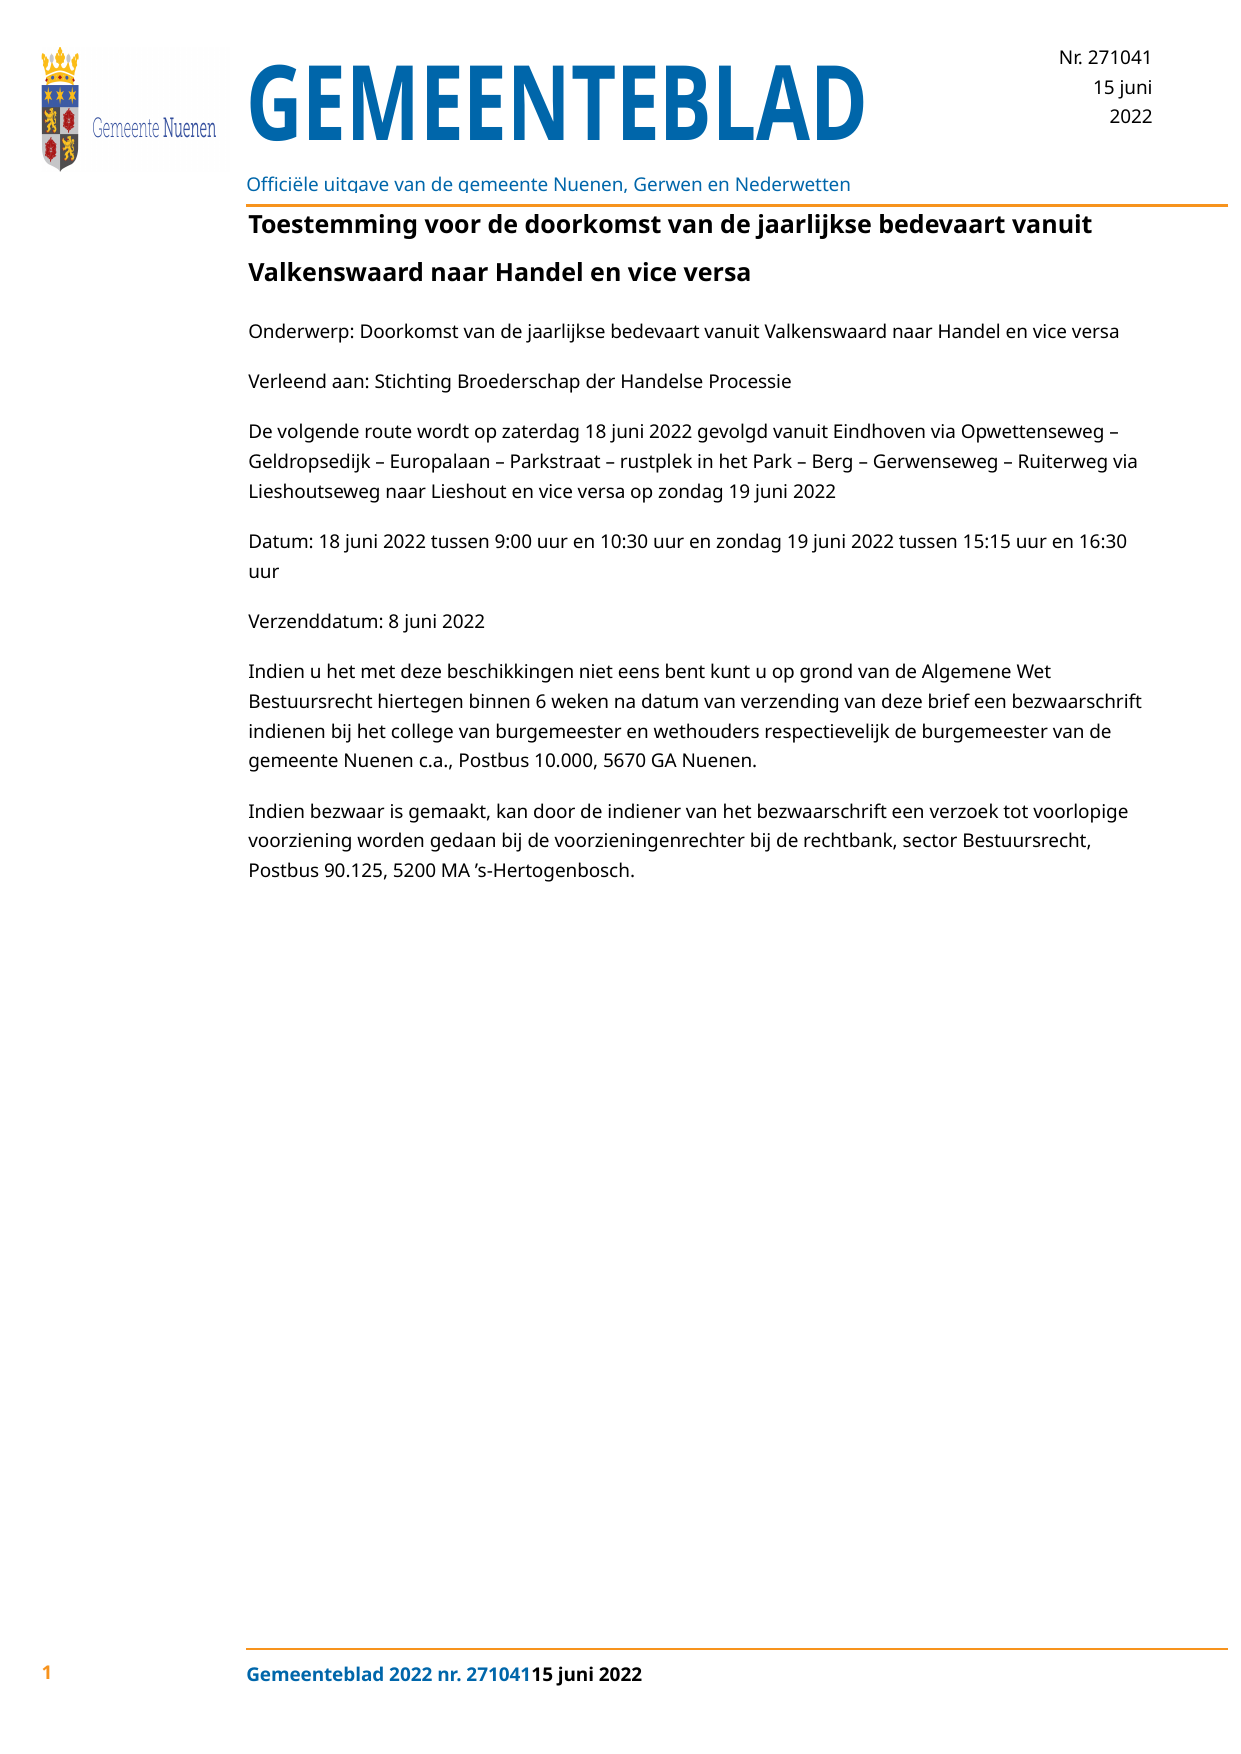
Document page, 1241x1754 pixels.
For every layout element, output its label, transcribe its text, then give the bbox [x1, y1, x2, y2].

text Onderwerp: Doorkomst van de jaarlijkse bedevaart vanuit Valkenswaard naar Handel en vice versa [248, 318, 1152, 344]
text Indien bezwaar is gemaakt, kan door de indiener van het bezwaarschrift een verzoek tot voorlopige voorziening worden gedaan bij de voorzieningenrechter bij de rechtbank, sector Bestuursrecht, Postbus 90.125, 5200 MA ’s-Hertogenbosch. [248, 798, 1152, 883]
text Indien u het met deze beschikkingen niet eens bent kunt u op grond van de Algemene Wet Bestuursrecht hiertegen binnen 6 weken na datum van verzending van deze brief een bezwaarschrift indienen bij het college van burgemeester en wethouders respectievelijk de burgemeester van de gemeente Nuenen c.a., Postbus 10.000, 5670 GA Nuenen. [248, 659, 1152, 773]
text De volgende route wordt op zaterdag 18 juni 2022 gevolgd vanuit Eindhoven via Opwettenseweg – Geldropsedijk – Europalaan – Parkstraat – rustplek in het Park – Berg – Gerwenseweg – Ruiterweg via Lieshoutseweg naar Lieshout en vice versa op zondag 19 juni 2022 [248, 419, 1152, 504]
text Verzenddatum: 8 juni 2022 [248, 608, 1152, 634]
text Toestemming voor de doorkomst van de jaarlijkse bedevaart vanuit Valkenswaard naar Handel en vice versa [248, 207, 1152, 288]
text Verleend aan: Stichting Broederschap der Handelse Processie [248, 368, 1152, 394]
picture [41, 47, 231, 172]
text Datum: 18 juni 2022 tussen 9:00 uur en 10:30 uur en zondag 19 juni 2022 tussen 15:15 uur en 16:30 uur [248, 528, 1152, 584]
